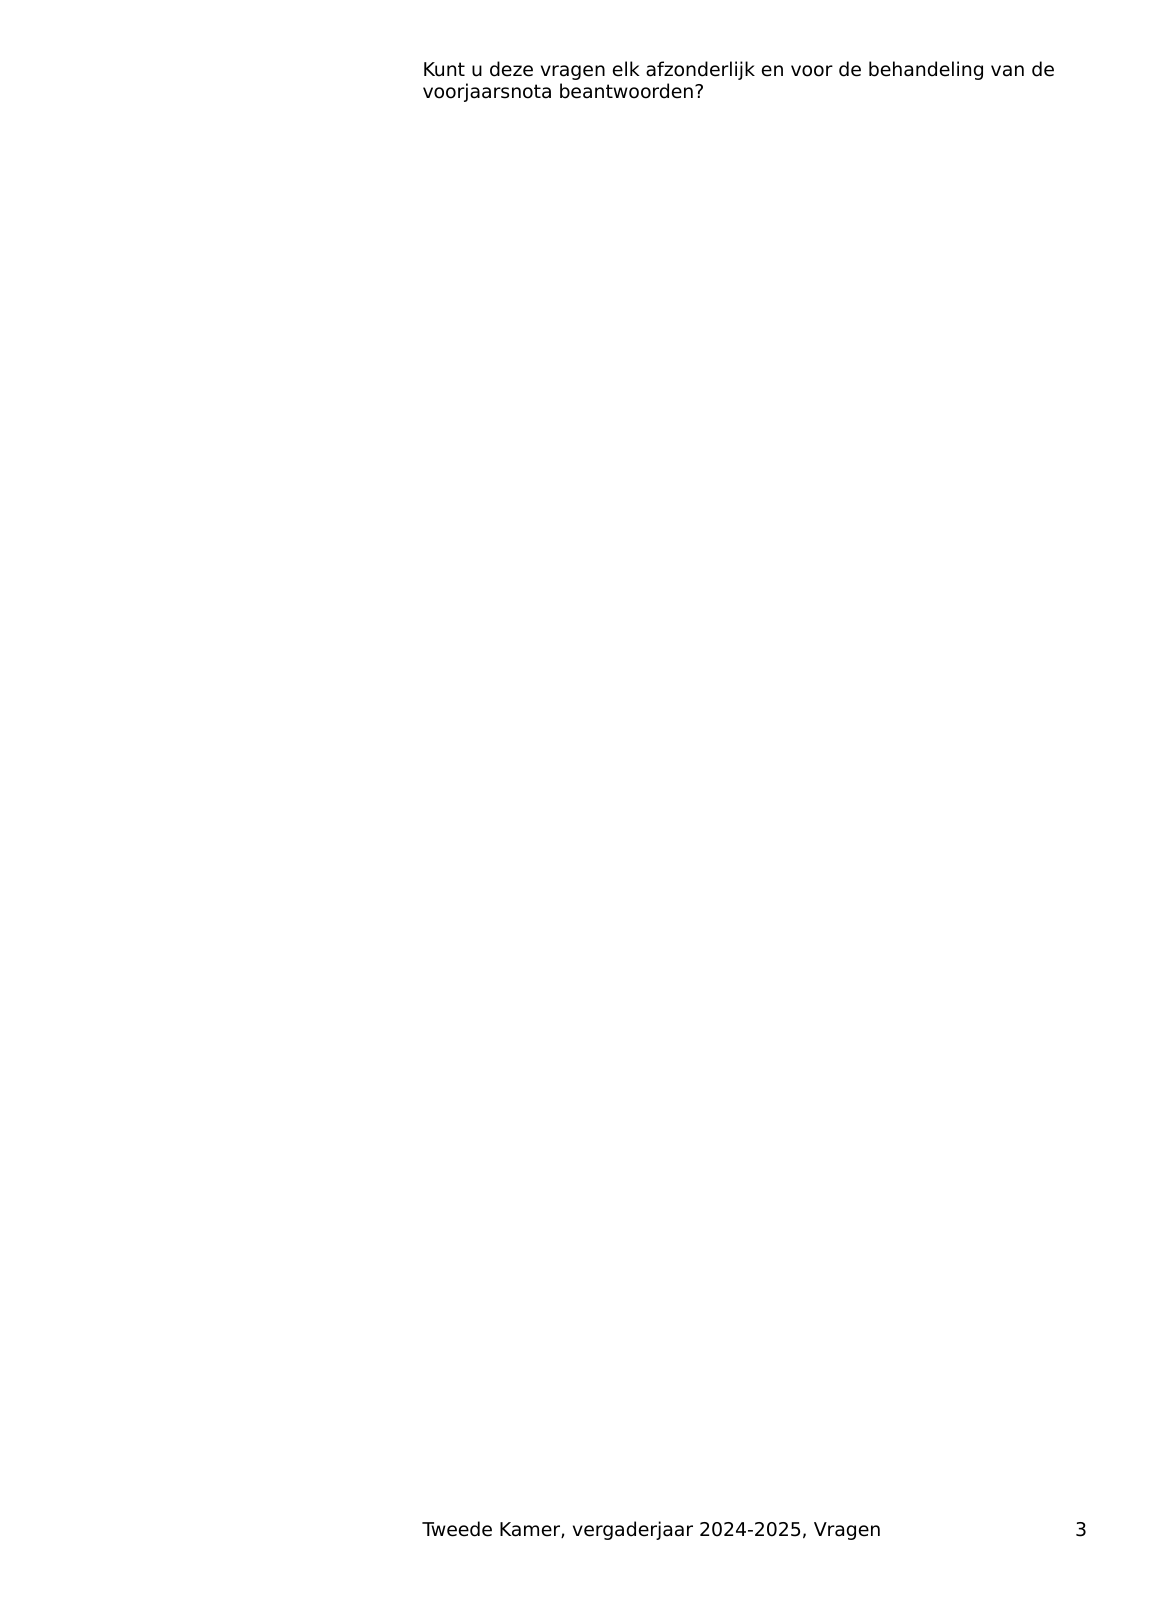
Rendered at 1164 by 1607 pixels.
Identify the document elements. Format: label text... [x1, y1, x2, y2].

text Kunt u deze vragen elk afzonderlijk en voor de behandeling van de voorjaarsnota beantwoorden? [422, 59, 1087, 103]
